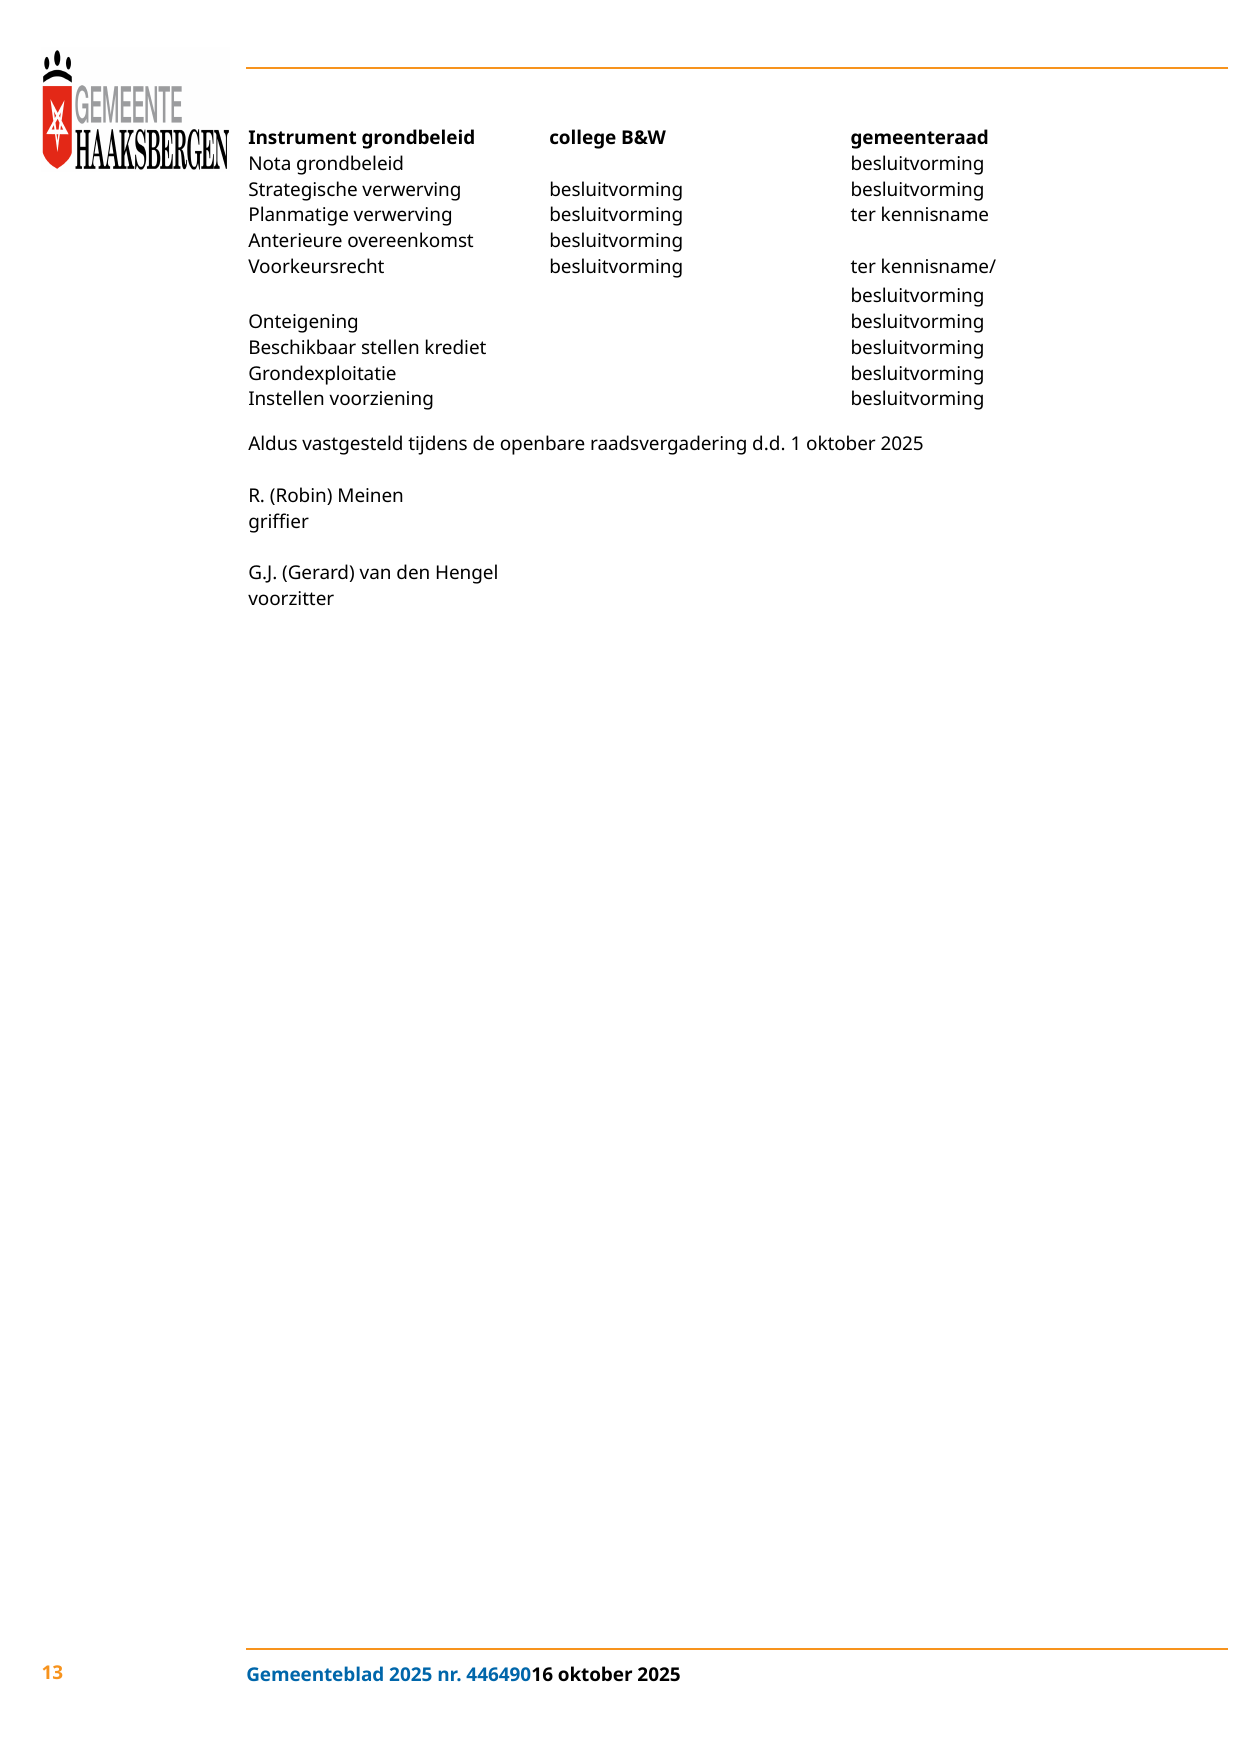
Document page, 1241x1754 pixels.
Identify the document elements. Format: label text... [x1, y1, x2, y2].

table_header college B&W [549, 125, 850, 150]
table_cell [549, 309, 850, 334]
table_cell besluitvorming [850, 334, 1152, 360]
table_cell besluitvorming [549, 228, 850, 253]
table_cell besluitvorming [850, 386, 1152, 411]
table_cell besluitvorming [850, 360, 1152, 386]
table_header Instrument grondbeleid [248, 125, 549, 150]
table_cell besluitvorming [850, 309, 1152, 334]
table_cell [549, 334, 850, 360]
text Aldus vastgesteld tijdens de openbare raadsvergadering d.d. 1 oktober 2025 [248, 431, 1152, 456]
table_cell ter kennisname [850, 202, 1152, 227]
table_cell [549, 386, 850, 411]
table_cell besluitvorming [549, 202, 850, 227]
table_cell besluitvorming [850, 150, 1152, 176]
table_cell Instellen voorziening [248, 386, 549, 411]
table_cell [549, 360, 850, 386]
table_cell Anterieure overeenkomst [248, 228, 549, 253]
text voorzitter [248, 585, 1152, 611]
table_header gemeenteraad [850, 125, 1152, 150]
table_cell [850, 228, 1152, 253]
table_cell besluitvorming [549, 176, 850, 202]
text R. (Robin) Meinen [248, 482, 1152, 508]
table_cell Grondexploitatie [248, 360, 549, 386]
table_cell Onteigening [248, 309, 549, 334]
table_cell Nota grondbeleid [248, 150, 549, 176]
table_cell besluitvorming [549, 253, 850, 308]
table_cell [549, 150, 850, 176]
picture [41, 47, 231, 172]
text G.J. (Gerard) van den Hengel [248, 559, 1152, 585]
table_cell ter kennisname/ besluitvorming [850, 253, 1152, 308]
table_cell Planmatige verwerving [248, 202, 549, 227]
table_cell Strategische verwerving [248, 176, 549, 202]
table_cell Voorkeursrecht [248, 253, 549, 308]
table_cell Beschikbaar stellen krediet [248, 334, 549, 360]
text griffier [248, 508, 1152, 533]
table_cell besluitvorming [850, 176, 1152, 202]
